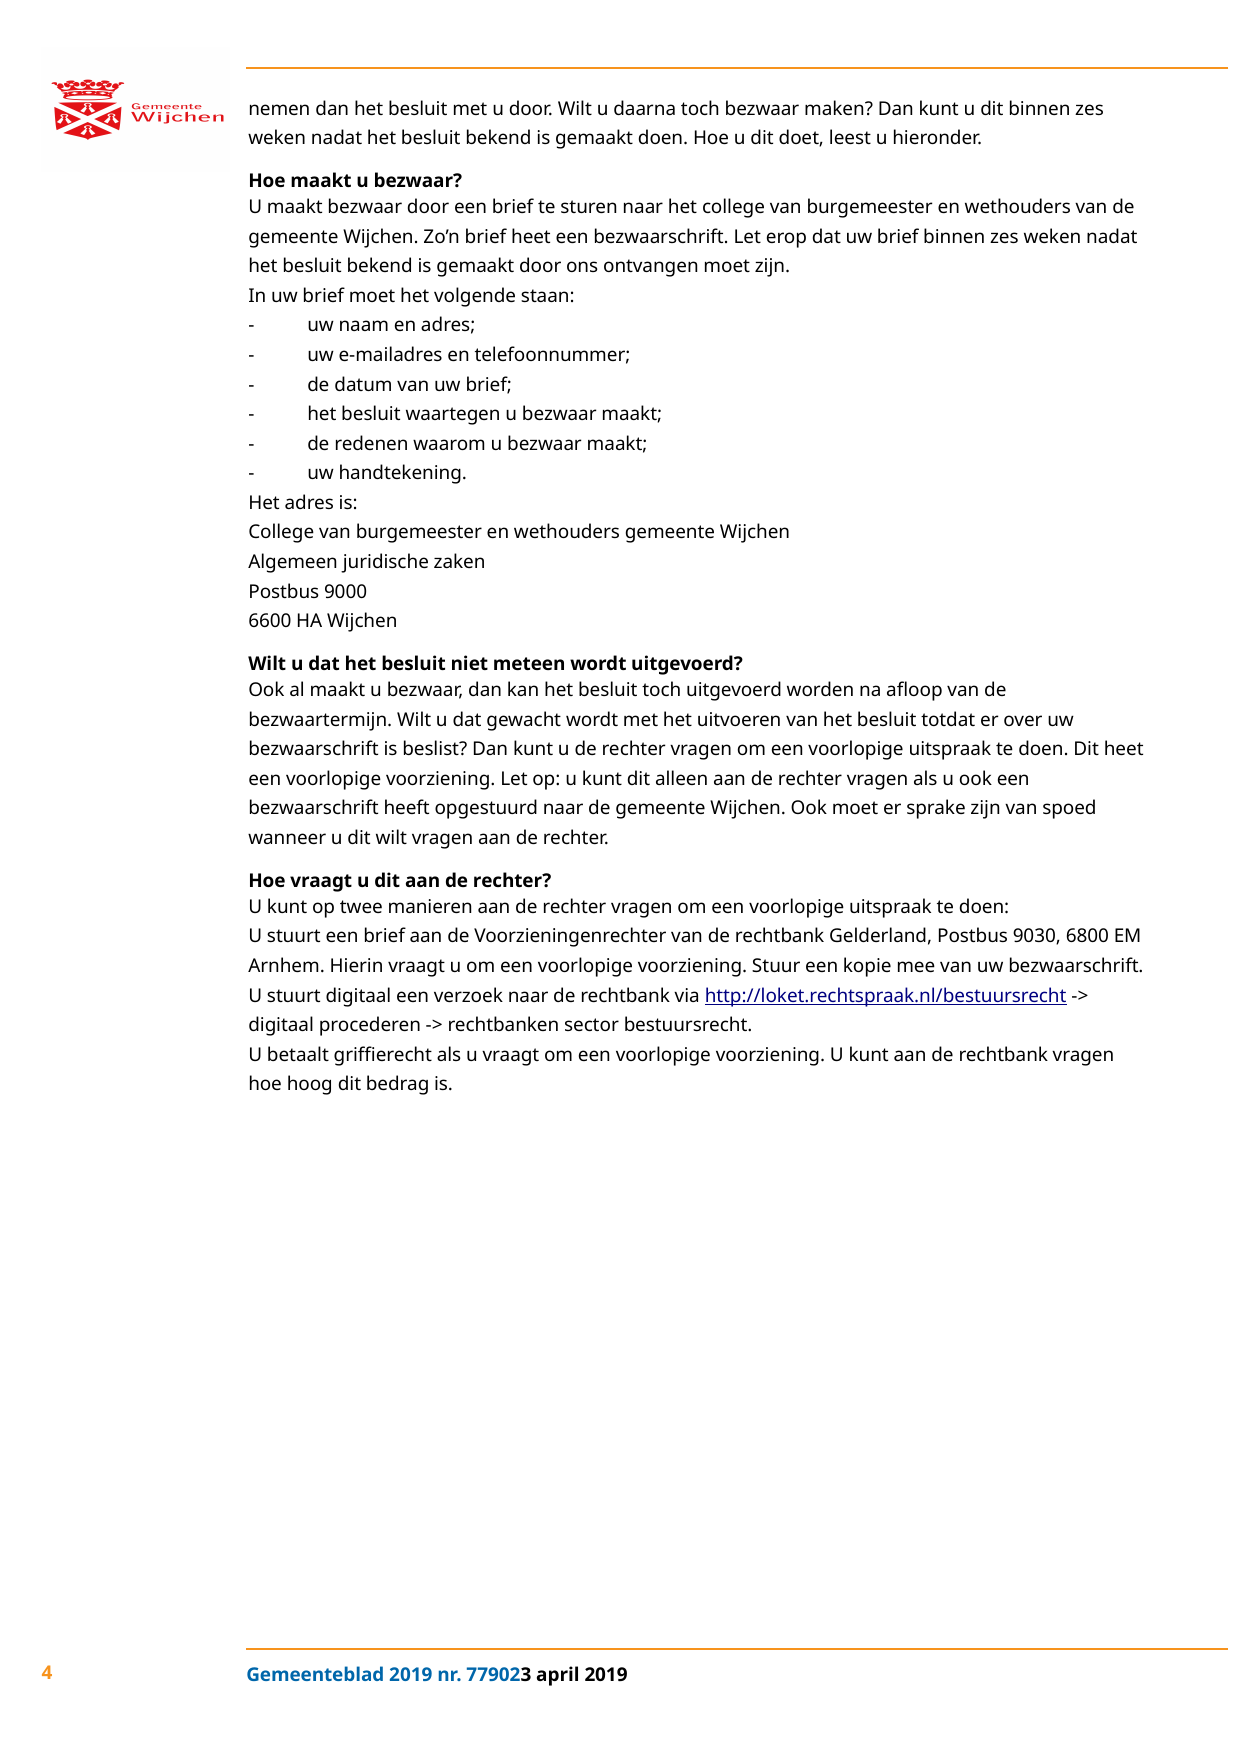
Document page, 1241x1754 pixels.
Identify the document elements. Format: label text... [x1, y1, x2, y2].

text U stuurt digitaal een verzoek naar de rechtbank via http://loket.rechtspraak.nl/bestuursrecht -> digitaal procederen -> rechtbanken sector bestuursrecht. [248, 982, 1152, 1037]
text U betaalt griffierecht als u vraagt om een voorlopige voorziening. U kunt aan de rechtbank vragen hoe hoog dit bedrag is. [248, 1041, 1152, 1096]
text U kunt op twee manieren aan de rechter vragen om een voorlopige uitspraak te doen: [248, 893, 1152, 919]
list uw naam en adres; [248, 312, 1152, 337]
text College van burgemeester en wethouders gemeente Wijchen [248, 519, 1152, 544]
text Postbus 9000 [248, 578, 1152, 603]
list de redenen waarom u bezwaar maakt; [248, 430, 1152, 456]
text Wilt u dat het besluit niet meteen wordt uitgevoerd? [248, 651, 1152, 676]
text Algemeen juridische zaken [248, 548, 1152, 574]
list het besluit waartegen u bezwaar maakt; [248, 400, 1152, 426]
text 6600 HA Wijchen [248, 607, 1152, 633]
text U stuurt een brief aan de Voorzieningenrechter van de rechtbank Gelderland, Postbus 9030, 6800 EM Arnhem. Hierin vraagt u om een voorlopige voorziening. Stuur een kopie mee van uw bezwaarschrift. [248, 923, 1152, 978]
text Ook al maakt u bezwaar, dan kan het besluit toch uitgevoerd worden na afloop van de bezwaartermijn. Wilt u dat gewacht wordt met het uitvoeren van het besluit totdat er over uw bezwaarschrift is beslist? Dan kunt u de rechter vragen om een voorlopige uitspraak te doen. Dit heet een voorlopige voorziening. Let op: u kunt dit alleen aan de rechter vragen als u ook een bezwaarschrift heeft opgestuurd naar de gemeente Wijchen. Ook moet er sprake zijn van spoed wanneer u dit wilt vragen aan de rechter. [248, 676, 1152, 850]
text Het adres is: [248, 489, 1152, 515]
text nemen dan het besluit met u door. Wilt u daarna toch bezwaar maken? Dan kunt u dit binnen zes weken nadat het besluit bekend is gemaakt doen. Hoe u dit doet, leest u hieronder. [248, 95, 1152, 150]
list uw handtekening. [248, 459, 1152, 485]
picture [41, 47, 231, 172]
list de datum van uw brief; [248, 371, 1152, 396]
text Hoe vraagt u dit aan de rechter? [248, 867, 1152, 893]
text Hoe maakt u bezwaar? [248, 167, 1152, 193]
text In uw brief moet het volgende staan: [248, 282, 1152, 308]
text U maakt bezwaar door een brief te sturen naar het college van burgemeester en wethouders van de gemeente Wijchen. Zo’n brief heet een bezwaarschrift. Let erop dat uw brief binnen zes weken nadat het besluit bekend is gemaakt door ons ontvangen moet zijn. [248, 193, 1152, 278]
list uw e-mailadres en telefoonnummer; [248, 341, 1152, 367]
